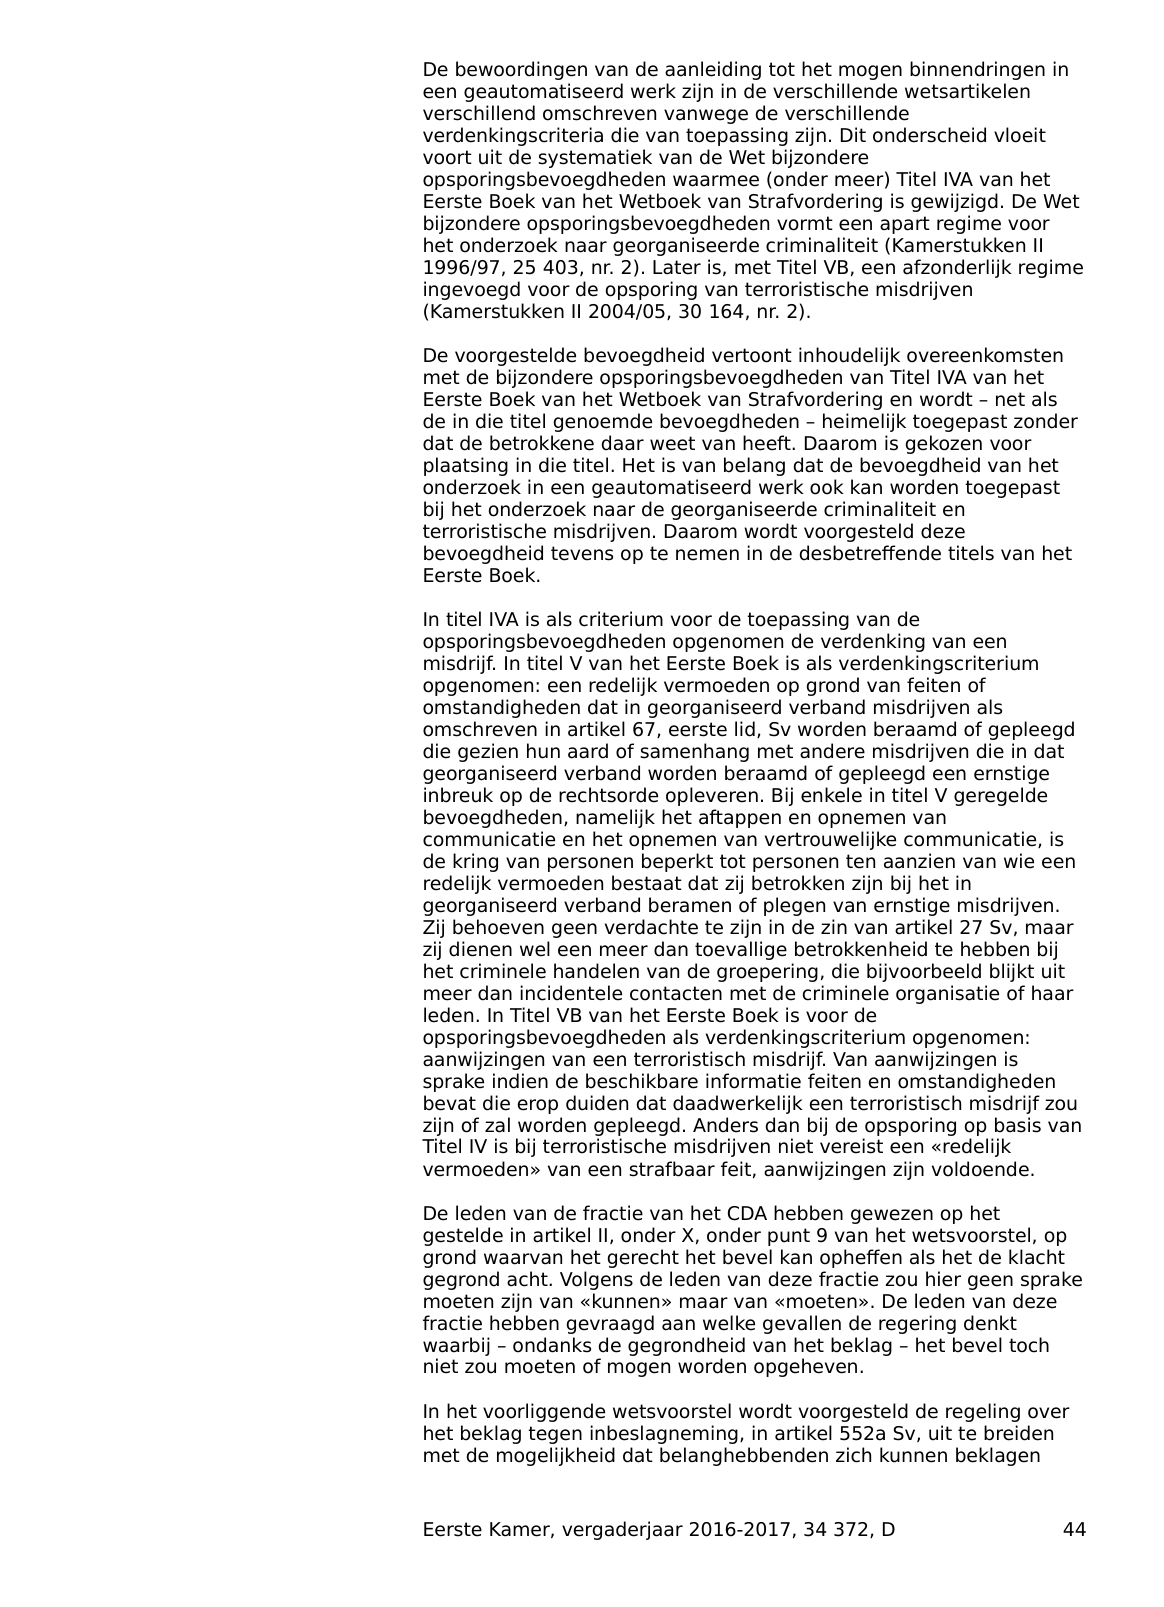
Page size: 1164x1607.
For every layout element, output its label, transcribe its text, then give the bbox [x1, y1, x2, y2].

text In het voorliggende wetsvoorstel wordt voorgesteld de regeling over het beklag tegen inbeslagneming, in artikel 552a Sv, uit te breiden met de mogelijkheid dat belanghebbenden zich kunnen beklagen [422, 1401, 1087, 1467]
text De voorgestelde bevoegdheid vertoont inhoudelijk overeenkomsten met de bijzondere opsporingsbevoegdheden van Titel IVA van het Eerste Boek van het Wetboek van Strafvordering en wordt – net als de in die titel genoemde bevoegdheden – heimelijk toegepast zonder dat de betrokkene daar weet van heeft. Daarom is gekozen voor plaatsing in die titel. Het is van belang dat de bevoegdheid van het onderzoek in een geautomatiseerd werk ook kan worden toegepast bij het onderzoek naar de georganiseerde criminaliteit en terroristische misdrijven. Daarom wordt voorgesteld deze bevoegdheid tevens op te nemen in de desbetreffende titels van het Eerste Boek. [422, 345, 1087, 587]
text De bewoordingen van de aanleiding tot het mogen binnendringen in een geautomatiseerd werk zijn in de verschillende wetsartikelen verschillend omschreven vanwege de verschillende verdenkingscriteria die van toepassing zijn. Dit onderscheid vloeit voort uit de systematiek van de Wet bijzondere opsporingsbevoegdheden waarmee (onder meer) Titel IVA van het Eerste Boek van het Wetboek van Strafvordering is gewijzigd. De Wet bijzondere opsporingsbevoegdheden vormt een apart regime voor het onderzoek naar georganiseerde criminaliteit (Kamerstukken II 1996/97, 25 403, nr. 2). Later is, met Titel VB, een afzonderlijk regime ingevoegd voor de opsporing van terroristische misdrijven (Kamerstukken II 2004/05, 30 164, nr. 2). [422, 59, 1087, 323]
text In titel IVA is als criterium voor de toepassing van de opsporingsbevoegdheden opgenomen de verdenking van een misdrijf. In titel V van het Eerste Boek is als verdenkingscriterium opgenomen: een redelijk vermoeden op grond van feiten of omstandigheden dat in georganiseerd verband misdrijven als omschreven in artikel 67, eerste lid, Sv worden beraamd of gepleegd die gezien hun aard of samenhang met andere misdrijven die in dat georganiseerd verband worden beraamd of gepleegd een ernstige inbreuk op de rechtsorde opleveren. Bij enkele in titel V geregelde bevoegdheden, namelijk het aftappen en opnemen van communicatie en het opnemen van vertrouwelijke communicatie, is de kring van personen beperkt tot personen ten aanzien van wie een redelijk vermoeden bestaat dat zij betrokken zijn bij het in georganiseerd verband beramen of plegen van ernstige misdrijven. Zij behoeven geen verdachte te zijn in de zin van artikel 27 Sv, maar zij dienen wel een meer dan toevallige betrokkenheid te hebben bij het criminele handelen van de groepering, die bijvoorbeeld blijkt uit meer dan incidentele contacten met de criminele organisatie of haar leden. In Titel VB van het Eerste Boek is voor de opsporingsbevoegdheden als verdenkingscriterium opgenomen: aanwijzingen van een terroristisch misdrijf. Van aanwijzingen is sprake indien de beschikbare informatie feiten en omstandigheden bevat die erop duiden dat daadwerkelijk een terroristisch misdrijf zou zijn of zal worden gepleegd. Anders dan bij de opsporing op basis van Titel IV is bij terroristische misdrijven niet vereist een «redelijk vermoeden» van een strafbaar feit, aanwijzingen zijn voldoende. [422, 609, 1087, 1180]
text De leden van de fractie van het CDA hebben gewezen op het gestelde in artikel II, onder X, onder punt 9 van het wetsvoorstel, op grond waarvan het gerecht het bevel kan opheffen als het de klacht gegrond acht. Volgens de leden van deze fractie zou hier geen sprake moeten zijn van «kunnen» maar van «moeten». De leden van deze fractie hebben gevraagd aan welke gevallen de regering denkt waarbij – ondanks de gegrondheid van het beklag – het bevel toch niet zou moeten of mogen worden opgeheven. [422, 1203, 1087, 1378]
